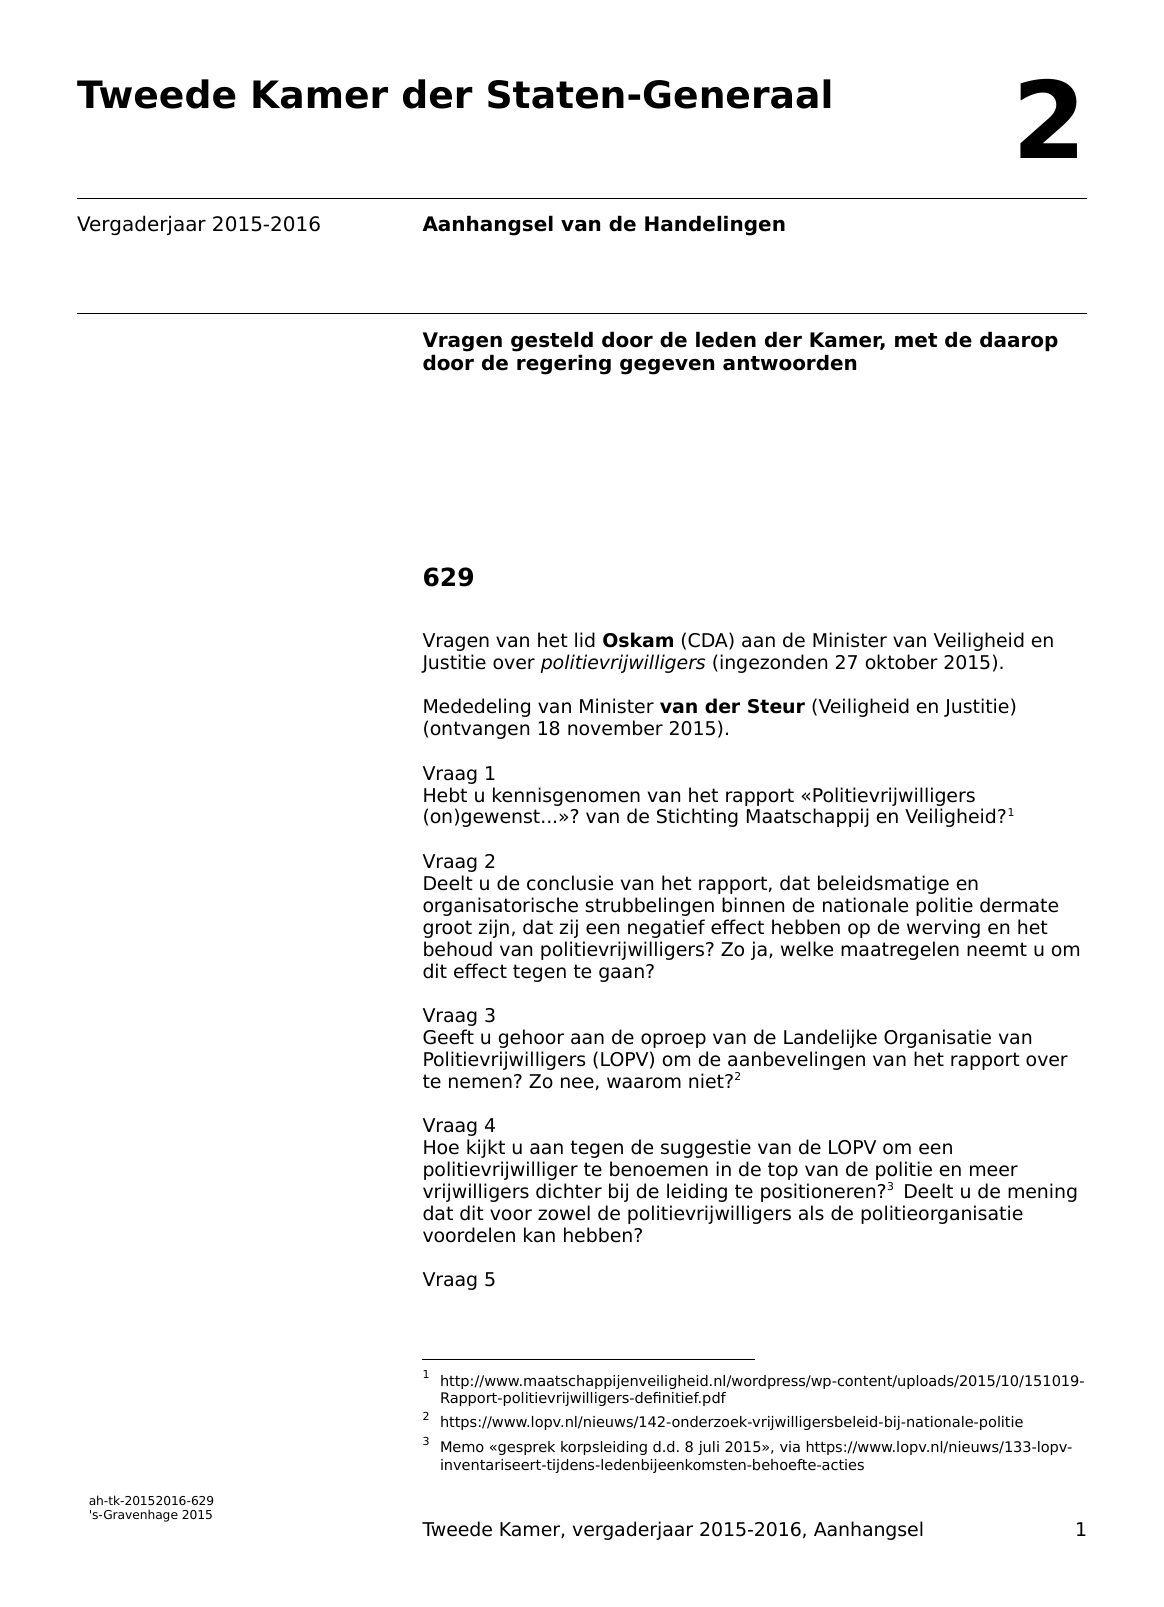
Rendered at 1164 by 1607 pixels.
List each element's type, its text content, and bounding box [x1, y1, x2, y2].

text Hebt u kennisgenomen van het rapport «Politievrijwilligers (on)gewenst...»? van de Stichting Maatschappij en Veiligheid? [422, 784, 1087, 828]
table_header 2 [886, 59, 1087, 198]
table_cell [77, 314, 422, 375]
text Hoe kijkt u aan tegen de suggestie van de LOPV om een politievrijwilliger te benoemen in de top van de politie en meer vrijwilligers dichter bij de leiding te positioneren? Deelt u de mening dat dit voor zowel de politievrijwilligers als de politieorganisatie voordelen kan hebben? [422, 1137, 1087, 1247]
text Vraag 4 [422, 1115, 1087, 1137]
text Vraag 5 [422, 1269, 1087, 1291]
text Vraag 1 [422, 762, 1087, 784]
text 's-Gravenhage 2015 [88, 1508, 323, 1522]
text http://www.maatschappijenveiligheid.nl/wordpress/wp-content/uploads/2015/10/151019-Rapport-politievrijwilligers-definitief.pdf [422, 1368, 1087, 1407]
text 629 [422, 563, 1087, 592]
text Geeft u gehoor aan de oproep van de Landelijke Organisatie van Politievrijwilligers (LOPV) om de aanbevelingen van het rapport over te nemen? Zo nee, waarom niet? [422, 1027, 1087, 1093]
table_cell Vergaderjaar 2015-2016 [77, 199, 422, 313]
text Vragen van het lid Oskam (CDA) aan de Minister van Veiligheid en Justitie over politievrijwilligers (ingezonden 27 oktober 2015). [422, 630, 1087, 674]
text Deelt u de conclusie van het rapport, dat beleidsmatige en organisatorische strubbelingen binnen de nationale politie dermate groot zijn, dat zij een negatief effect hebben op de werving en het behoud van politievrijwilligers? Zo ja, welke maatregelen neemt u om dit effect tegen te gaan? [422, 873, 1087, 982]
text Mededeling van Minister van der Steur (Veiligheid en Justitie) (ontvangen 18 november 2015). [422, 696, 1087, 740]
text https://www.lopv.nl/nieuws/142-onderzoek-vrijwilligersbeleid-bij-nationale-politie [422, 1410, 1087, 1432]
text ah-tk-20152016-629 [88, 1494, 323, 1508]
table_cell Vragen gesteld door de leden der Kamer, met de daarop door de regering gegeven antwoorden [422, 314, 1087, 375]
text Vraag 2 [422, 851, 1087, 873]
table_header Tweede Kamer der Staten-Generaal [77, 59, 886, 198]
text Vraag 3 [422, 1005, 1087, 1027]
table_cell Aanhangsel van de Handelingen [422, 199, 1087, 313]
text Memo «gesprek korpsleiding d.d. 8 juli 2015», via https://www.lopv.nl/nieuws/133-lopv-inventariseert-tijdens-ledenbijeenkomsten-behoefte-acties [422, 1435, 1087, 1474]
